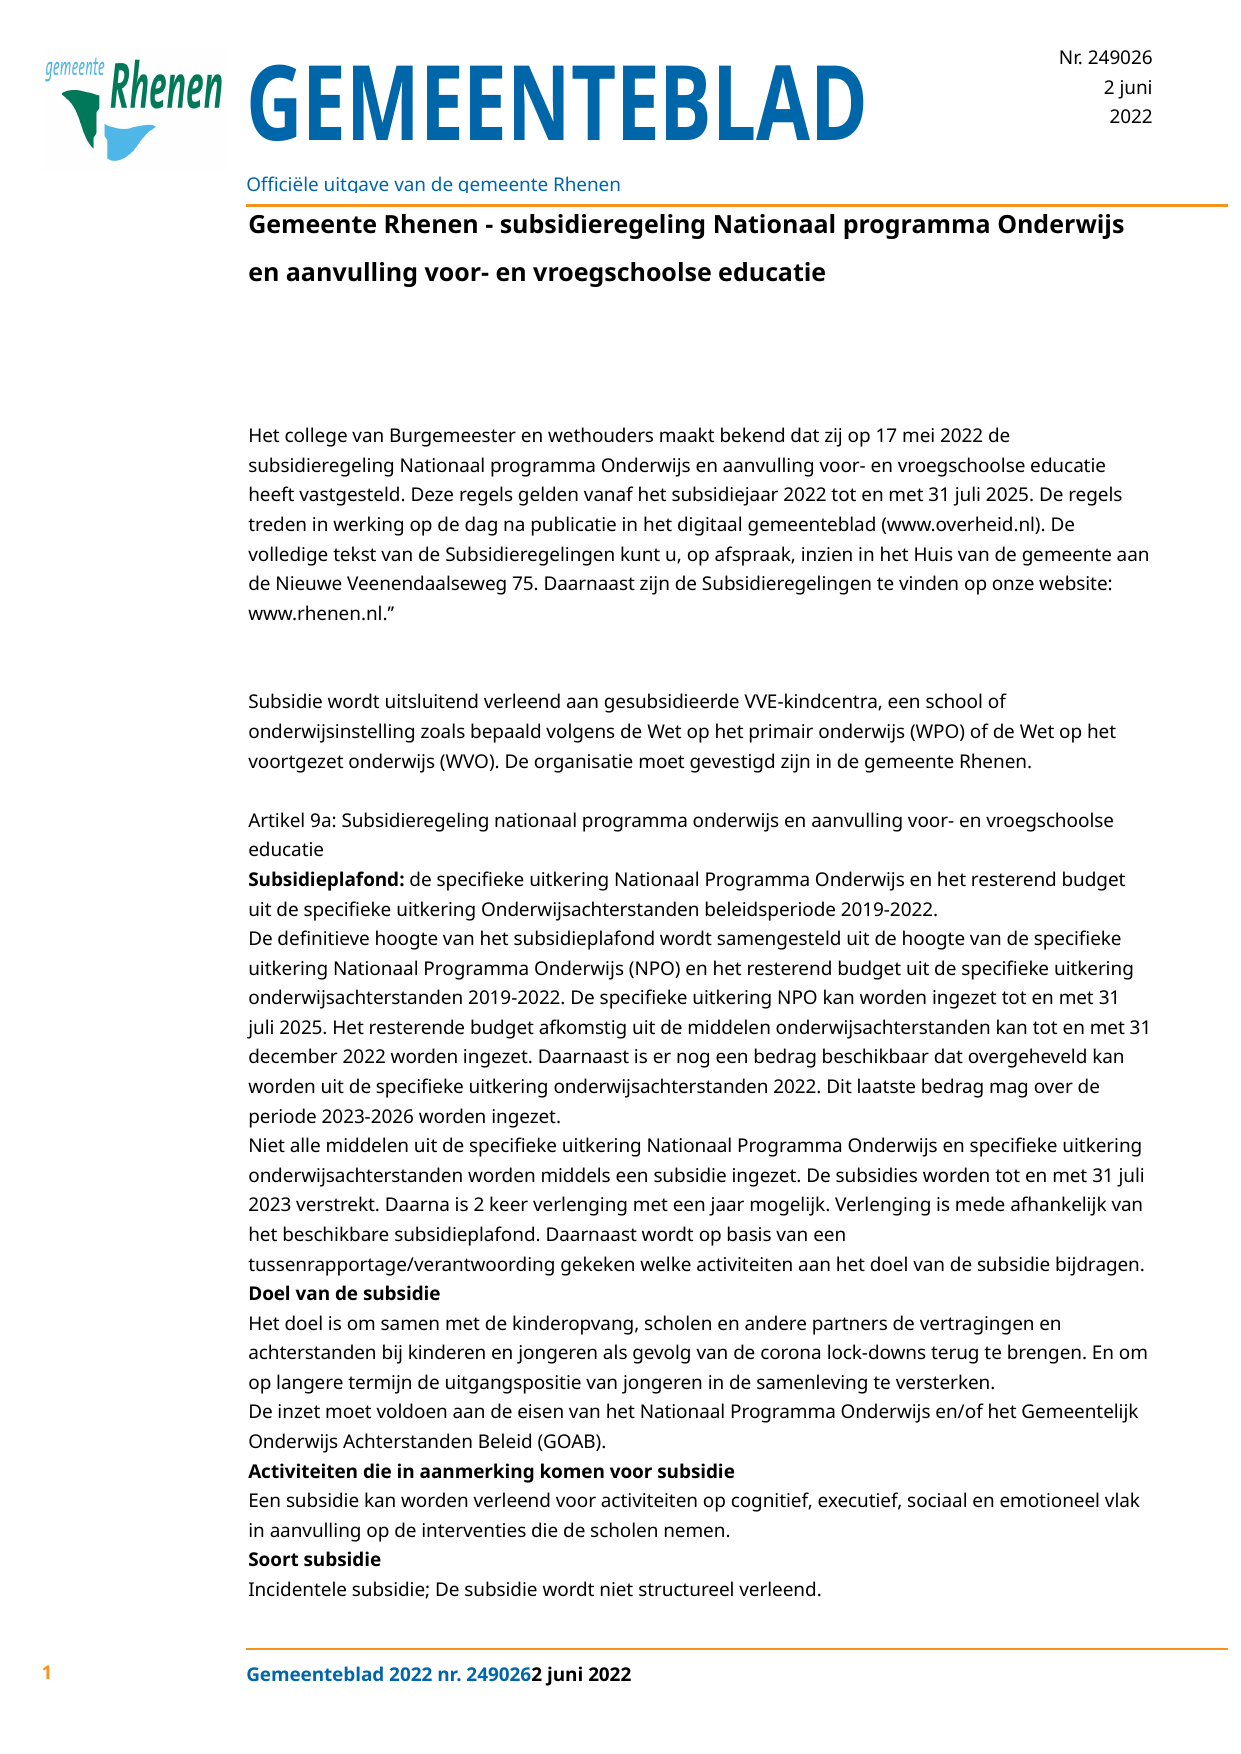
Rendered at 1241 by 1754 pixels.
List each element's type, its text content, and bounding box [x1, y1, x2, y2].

text Een subsidie kan worden verleend voor activiteiten op cognitief, executief, sociaal en emotioneel vlak in aanvulling op de interventies die de scholen nemen. [248, 1487, 1152, 1543]
text De definitieve hoogte van het subsidieplafond wordt samengesteld uit de hoogte van de specifieke uitkering Nationaal Programma Onderwijs (NPO) en het resterend budget uit de specifieke uitkering onderwijsachterstanden 2019-2022. De specifieke uitkering NPO kan worden ingezet tot en met 31 juli 2025. Het resterende budget afkomstig uit de middelen onderwijsachterstanden kan tot en met 31 december 2022 worden ingezet. Daarnaast is er nog een bedrag beschikbaar dat overgeheveld kan worden uit de specifieke uitkering onderwijsachterstanden 2022. Dit laatste bedrag mag over de periode 2023-2026 worden ingezet. [248, 925, 1152, 1129]
text Gemeente Rhenen - subsidieregeling Nationaal programma Onderwijs en aanvulling voor- en vroegschoolse educatie [248, 207, 1152, 288]
text Het college van Burgemeester en wethouders maakt bekend dat zij op 17 mei 2022 de subsidieregeling Nationaal programma Onderwijs en aanvulling voor- en vroegschoolse educatie heeft vastgesteld. Deze regels gelden vanaf het subsidiejaar 2022 tot en met 31 juli 2025. De regels treden in werking op de dag na publicatie in het digitaal gemeenteblad (www.overheid.nl). De volledige tekst van de Subsidieregelingen kunt u, op afspraak, inzien in het Huis van de gemeente aan de Nieuwe Veenendaalseweg 75. Daarnaast zijn de Subsidieregelingen te vinden op onze website: www.rhenen.nl.’’ [248, 422, 1152, 626]
text Doel van de subsidie [248, 1280, 1152, 1306]
text De inzet moet voldoen aan de eisen van het Nationaal Programma Onderwijs en/of het Gemeentelijk Onderwijs Achterstanden Beleid (GOAB). [248, 1399, 1152, 1454]
text Artikel 9a: Subsidieregeling nationaal programma onderwijs en aanvulling voor- en vroegschoolse educatie [248, 807, 1152, 862]
picture [41, 47, 231, 172]
text Incidentele subsidie; De subsidie wordt niet structureel verleend. [248, 1576, 1152, 1602]
text Het doel is om samen met de kinderopvang, scholen en andere partners de vertragingen en achterstanden bij kinderen en jongeren als gevolg van de corona lock-downs terug te brengen. En om op langere termijn de uitgangspositie van jongeren in de samenleving te versterken. [248, 1310, 1152, 1395]
text Activiteiten die in aanmerking komen voor subsidie [248, 1458, 1152, 1484]
text Soort subsidie [248, 1547, 1152, 1572]
text Subsidieplafond: de specifieke uitkering Nationaal Programma Onderwijs en het resterend budget uit de specifieke uitkering Onderwijsachterstanden beleidsperiode 2019-2022. [248, 866, 1152, 922]
text Subsidie wordt uitsluitend verleend aan gesubsidieerde VVE-kindcentra, een school of onderwijsinstelling zoals bepaald volgens de Wet op het primair onderwijs (WPO) of de Wet op het voortgezet onderwijs (WVO). De organisatie moet gevestigd zijn in de gemeente Rhenen. [248, 689, 1152, 774]
text Niet alle middelen uit de specifieke uitkering Nationaal Programma Onderwijs en specifieke uitkering onderwijsachterstanden worden middels een subsidie ingezet. De subsidies worden tot en met 31 juli 2023 verstrekt. Daarna is 2 keer verlenging met een jaar mogelijk. Verlenging is mede afhankelijk van het beschikbare subsidieplafond. Daarnaast wordt op basis van een tussenrapportage/verantwoording gekeken welke activiteiten aan het doel van de subsidie bijdragen. [248, 1132, 1152, 1277]
